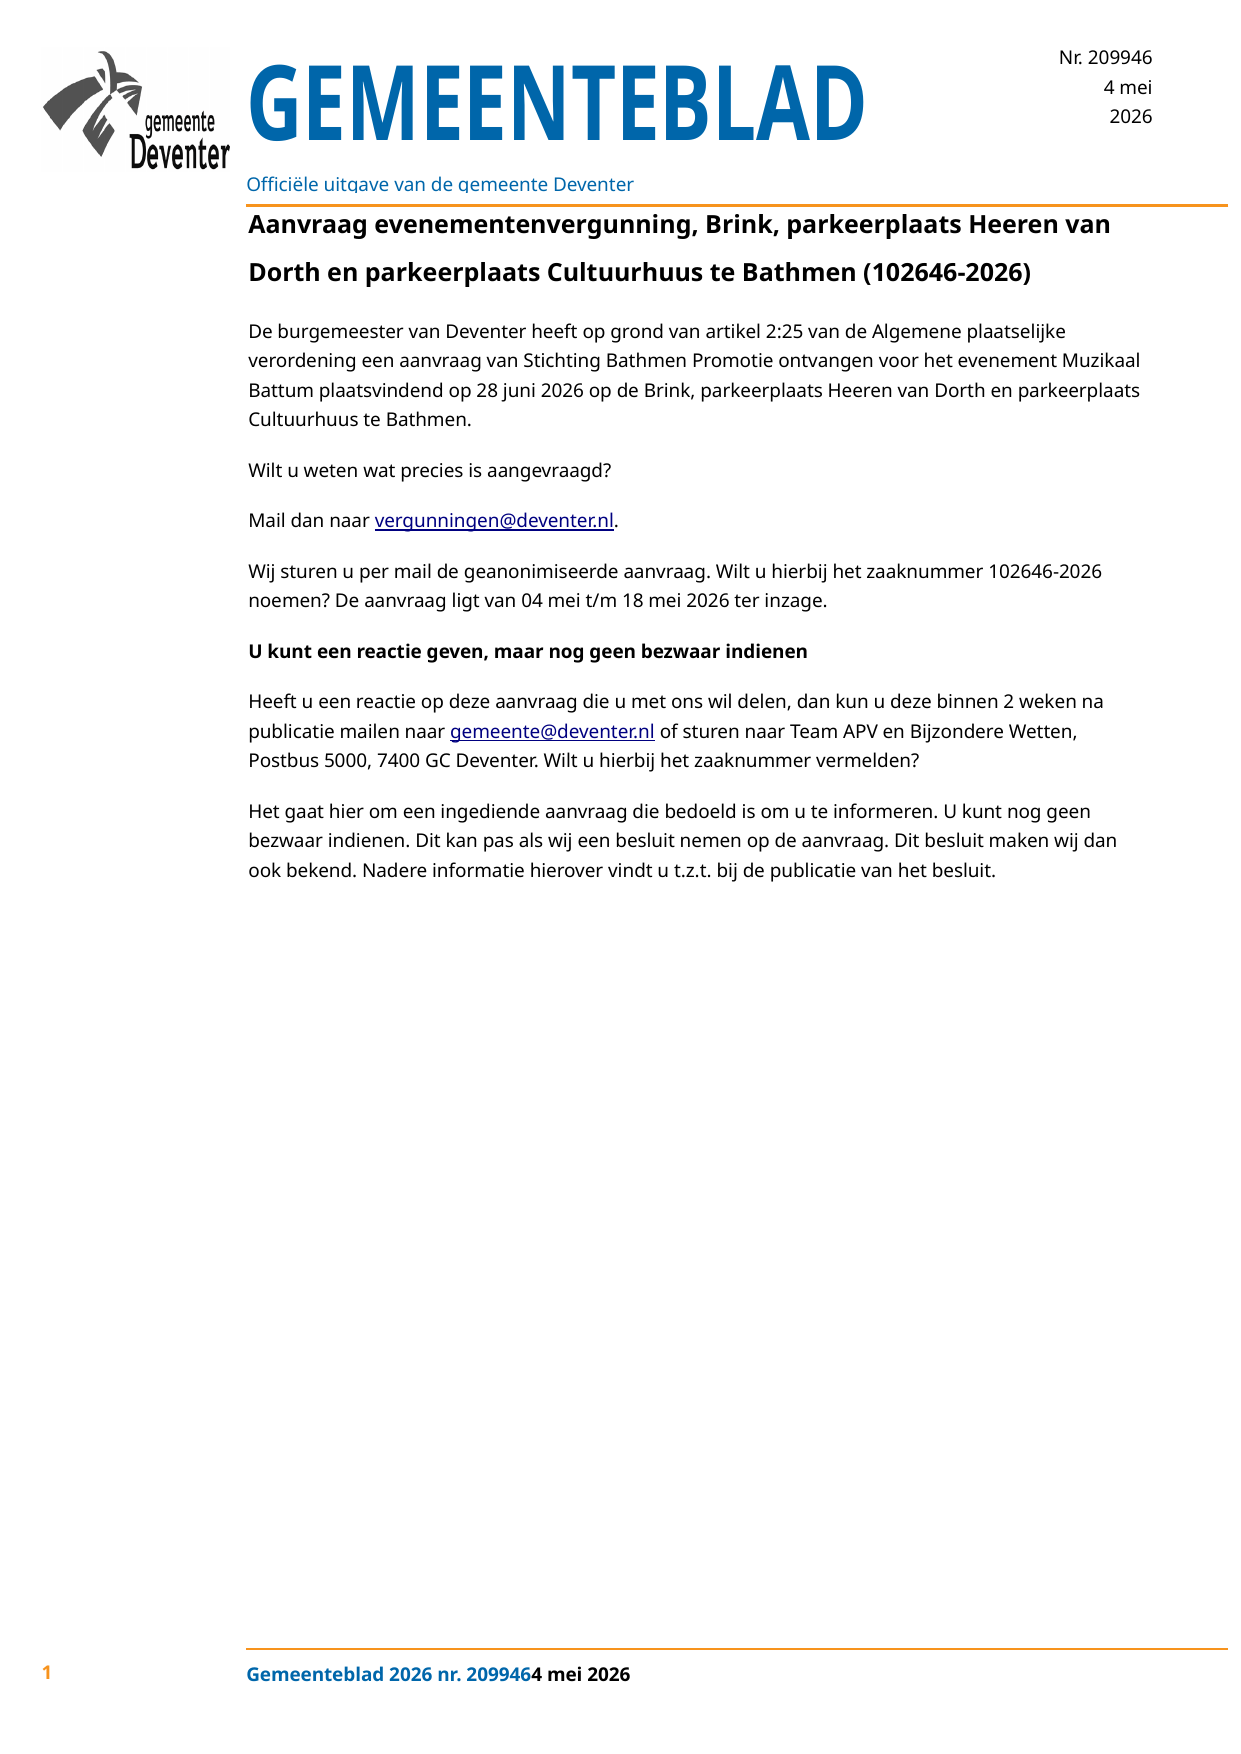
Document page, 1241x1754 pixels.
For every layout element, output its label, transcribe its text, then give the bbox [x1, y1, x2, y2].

text U kunt een reactie geven, maar nog geen bezwaar indienen [248, 638, 1152, 664]
text Aanvraag evenementenvergunning, Brink, parkeerplaats Heeren van Dorth en parkeerplaats Cultuurhuus te Bathmen (102646-2026) [248, 207, 1152, 288]
text Heeft u een reactie op deze aanvraag die u met ons wil delen, dan kun u deze binnen 2 weken na publicatie mailen naar gemeente@deventer.nl of sturen naar Team APV en Bijzondere Wetten, Postbus 5000, 7400 GC Deventer. Wilt u hierbij het zaaknummer vermelden? [248, 688, 1152, 773]
text Mail dan naar vergunningen@deventer.nl. [248, 507, 1152, 533]
text Het gaat hier om een ingediende aanvraag die bedoeld is om u te informeren. U kunt nog geen bezwaar indienen. Dit kan pas als wij een besluit nemen op de aanvraag. Dit besluit maken wij dan ook bekend. Nadere informatie hierover vindt u t.z.t. bij de publicatie van het besluit. [248, 798, 1152, 883]
text Wij sturen u per mail de geanonimiseerde aanvraag. Wilt u hierbij het zaaknummer 102646-2026 noemen? De aanvraag ligt van 04 mei t/m 18 mei 2026 ter inzage. [248, 558, 1152, 613]
text De burgemeester van Deventer heeft op grond van artikel 2:25 van de Algemene plaatselijke verordening een aanvraag van Stichting Bathmen Promotie ontvangen voor het evenement Muzikaal Battum plaatsvindend op 28 juni 2026 op de Brink, parkeerplaats Heeren van Dorth en parkeerplaats Cultuurhuus te Bathmen. [248, 318, 1152, 432]
text Wilt u weten wat precies is aangevraagd? [248, 457, 1152, 483]
picture [41, 47, 231, 172]
